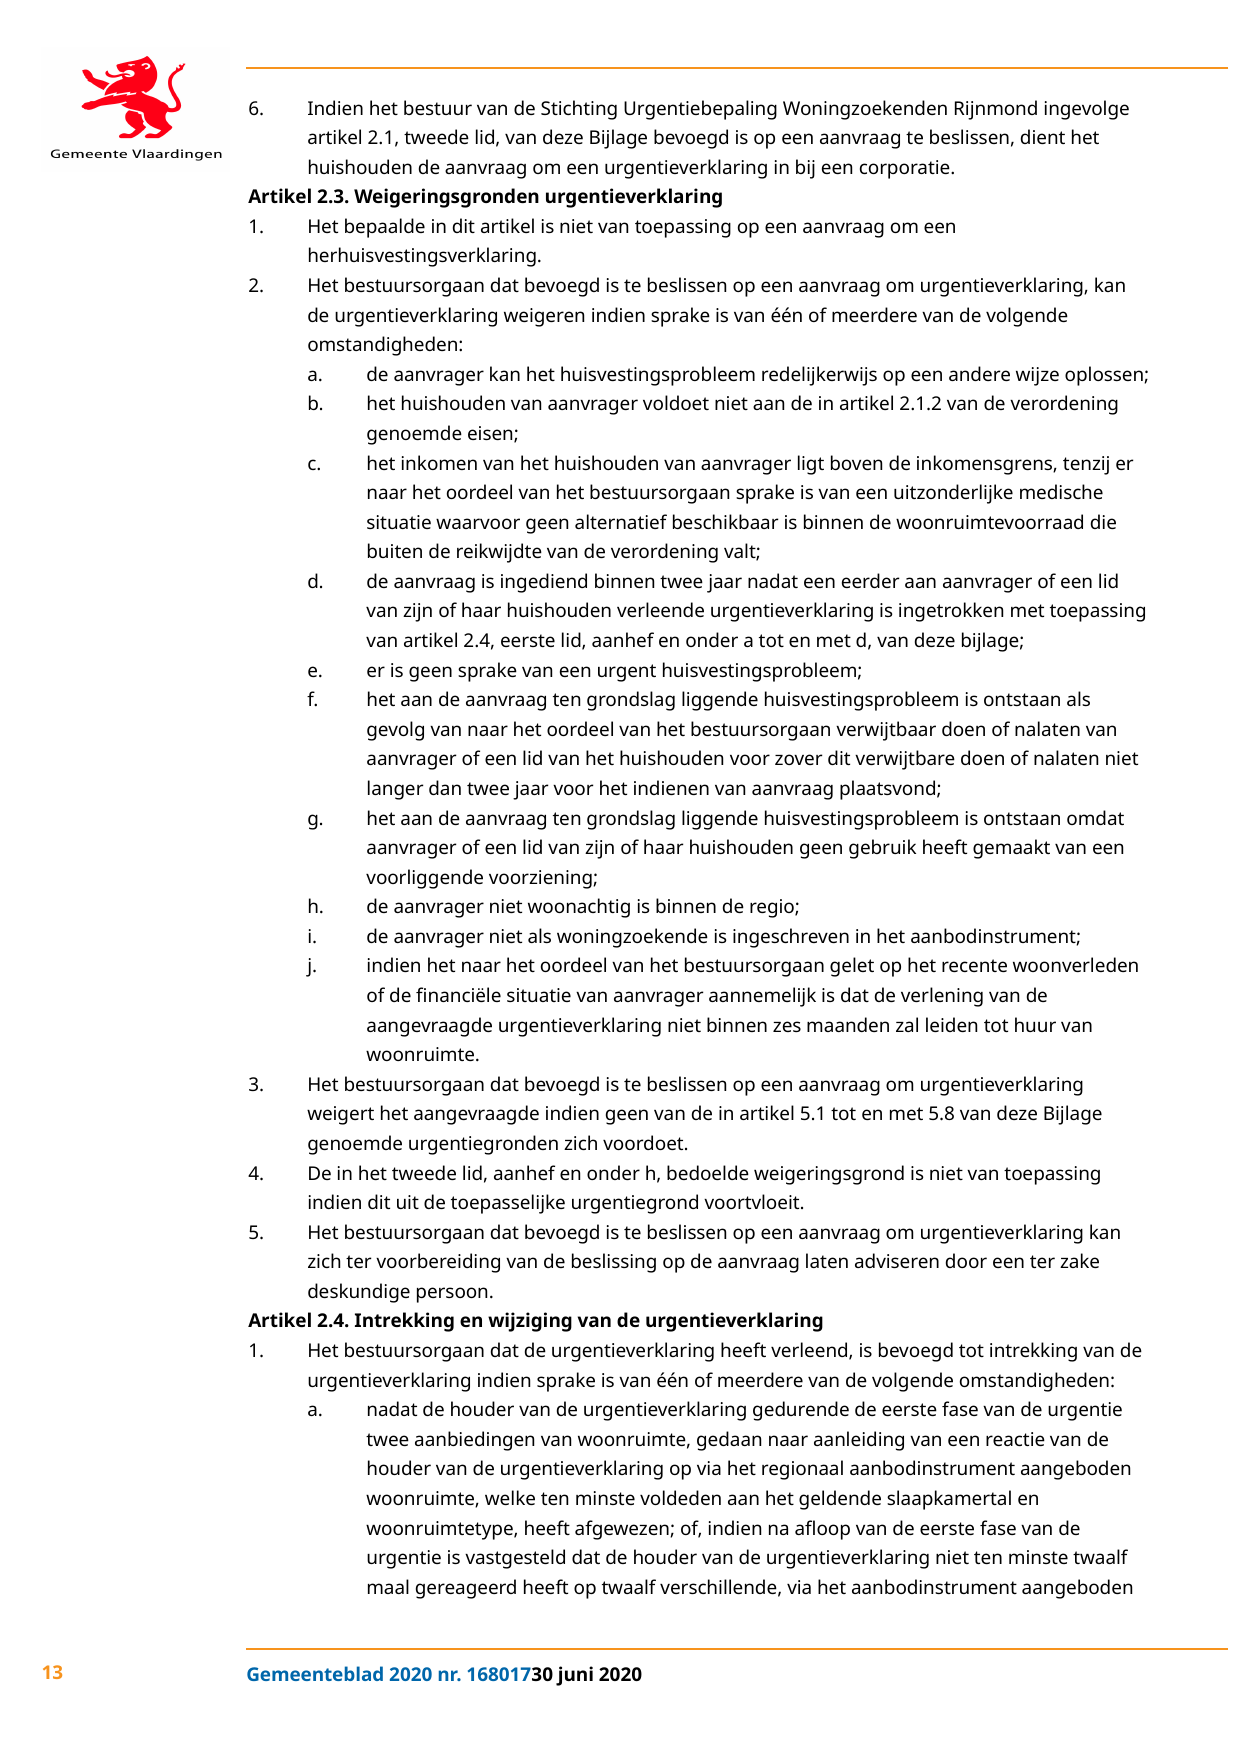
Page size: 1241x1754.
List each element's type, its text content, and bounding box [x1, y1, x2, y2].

list Het bestuursorgaan dat bevoegd is te beslissen op een aanvraag om urgentieverklaring kan zich ter voorbereiding van de beslissing op de aanvraag laten adviseren door een ter zake deskundige persoon. [248, 1219, 1152, 1304]
picture [41, 47, 231, 172]
list Het bestuursorgaan dat de urgentieverklaring heeft verleend, is bevoegd tot intrekking van de urgentieverklaring indien sprake is van één of meerdere van de volgende omstandigheden: [248, 1337, 1152, 1393]
list de aanvraag is ingediend binnen twee jaar nadat een eerder aan aanvrager of een lid van zijn of haar huishouden verleende urgentieverklaring is ingetrokken met toepassing van artikel 2.4, eerste lid, aanhef en onder a tot en met d, van deze bijlage; [307, 568, 1152, 653]
list Indien het bestuur van de Stichting Urgentiebepaling Woningzoekenden Rijnmond ingevolge artikel 2.1, tweede lid, van deze Bijlage bevoegd is op een aanvraag te beslissen, dient het huishouden de aanvraag om een urgentieverklaring in bij een corporatie. [248, 95, 1152, 180]
list de aanvrager kan het huisvestingsprobleem redelijkerwijs op een andere wijze oplossen; [307, 361, 1152, 387]
list het inkomen van het huishouden van aanvrager ligt boven de inkomensgrens, tenzij er naar het oordeel van het bestuursorgaan sprake is van een uitzonderlijke medische situatie waarvoor geen alternatief beschikbaar is binnen de woonruimtevoorraad die buiten de reikwijdte van de verordening valt; [307, 450, 1152, 564]
text Artikel 2.4. Intrekking en wijziging van de urgentieverklaring [248, 1308, 1152, 1333]
list Het bestuursorgaan dat bevoegd is te beslissen op een aanvraag om urgentieverklaring, kan de urgentieverklaring weigeren indien sprake is van één of meerdere van de volgende omstandigheden: [248, 272, 1152, 357]
list Het bestuursorgaan dat bevoegd is te beslissen op een aanvraag om urgentieverklaring weigert het aangevraagde indien geen van de in artikel 5.1 tot en met 5.8 van deze Bijlage genoemde urgentiegronden zich voordoet. [248, 1071, 1152, 1156]
list De in het tweede lid, aanhef en onder h, bedoelde weigeringsgrond is niet van toepassing indien dit uit de toepasselijke urgentiegrond voortvloeit. [248, 1160, 1152, 1215]
list er is geen sprake van een urgent huisvestingsprobleem; [307, 657, 1152, 683]
list indien het naar het oordeel van het bestuursorgaan gelet op het recente woonverleden of de financiële situatie van aanvrager aannemelijk is dat de verlening van de aangevraagde urgentieverklaring niet binnen zes maanden zal leiden tot huur van woonruimte. [307, 953, 1152, 1067]
text Artikel 2.3. Weigeringsgronden urgentieverklaring [248, 183, 1152, 209]
list het huishouden van aanvrager voldoet niet aan de in artikel 2.1.2 van de verordening genoemde eisen; [307, 391, 1152, 446]
list de aanvrager niet als woningzoekende is ingeschreven in het aanbodinstrument; [307, 923, 1152, 949]
list nadat de houder van de urgentieverklaring gedurende de eerste fase van de urgentie twee aanbiedingen van woonruimte, gedaan naar aanleiding van een reactie van de houder van de urgentieverklaring op via het regionaal aanbodinstrument aangeboden woonruimte, welke ten minste voldeden aan het geldende slaapkamertal en woonruimtetype, heeft afgewezen; of, indien na afloop van de eerste fase van de urgentie is vastgesteld dat de houder van de urgentieverklaring niet ten minste twaalf maal gereageerd heeft op twaalf verschillende, via het aanbodinstrument aangeboden [307, 1396, 1152, 1600]
list het aan de aanvraag ten grondslag liggende huisvestingsprobleem is ontstaan omdat aanvrager of een lid van zijn of haar huishouden geen gebruik heeft gemaakt van een voorliggende voorziening; [307, 805, 1152, 890]
list het aan de aanvraag ten grondslag liggende huisvestingsprobleem is ontstaan als gevolg van naar het oordeel van het bestuursorgaan verwijtbaar doen of nalaten van aanvrager of een lid van het huishouden voor zover dit verwijtbare doen of nalaten niet langer dan twee jaar voor het indienen van aanvraag plaatsvond; [307, 686, 1152, 801]
list Het bepaalde in dit artikel is niet van toepassing op een aanvraag om een herhuisvestingsverklaring. [248, 213, 1152, 268]
list de aanvrager niet woonachtig is binnen de regio; [307, 893, 1152, 919]
